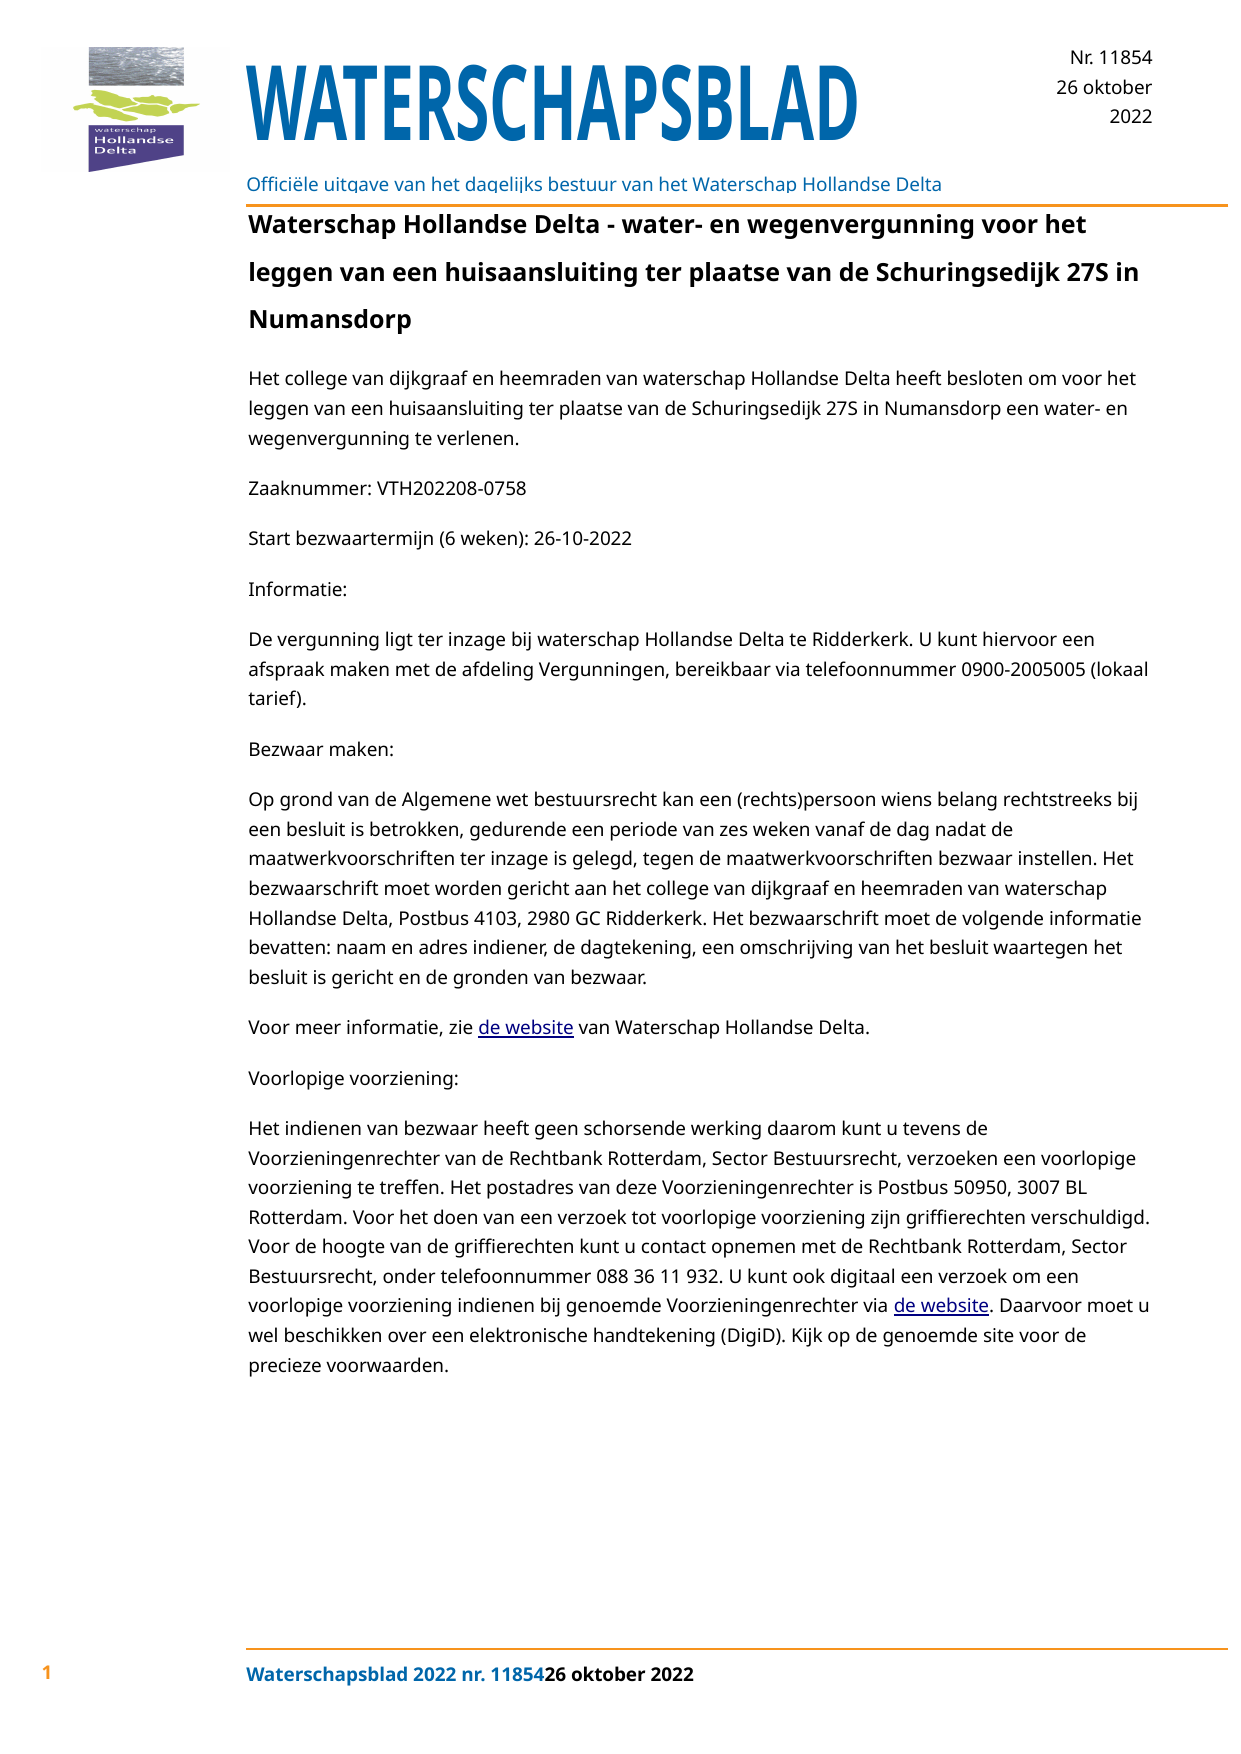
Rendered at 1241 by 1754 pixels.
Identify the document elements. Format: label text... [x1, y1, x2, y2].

text Informatie: [248, 576, 1152, 602]
text Het indienen van bezwaar heeft geen schorsende werking daarom kunt u tevens de Voorzieningenrechter van de Rechtbank Rotterdam, Sector Bestuursrecht, verzoeken een voorlopige voorziening te treffen. Het postadres van deze Voorzieningenrechter is Postbus 50950, 3007 BL Rotterdam. Voor het doen van een verzoek tot voorlopige voorziening zijn griffierechten verschuldigd. Voor de hoogte van de griffierechten kunt u contact opnemen met de Rechtbank Rotterdam, Sector Bestuursrecht, onder telefoonnummer 088 36 11 932. U kunt ook digitaal een verzoek om een voorlopige voorziening indienen bij genoemde Voorzieningenrechter via de website. Daarvoor moet u wel beschikken over een elektronische handtekening (DigiD). Kijk op de genoemde site voor de precieze voorwaarden. [248, 1115, 1152, 1377]
text Bezwaar maken: [248, 736, 1152, 762]
picture [41, 47, 231, 172]
text Het college van dijkgraaf en heemraden van waterschap Hollandse Delta heeft besloten om voor het leggen van een huisaansluiting ter plaatse van de Schuringsedijk 27S in Numansdorp een water- en wegenvergunning te verlenen. [248, 366, 1152, 450]
text Voor meer informatie, zie de website van Waterschap Hollandse Delta. [248, 1014, 1152, 1040]
text Waterschap Hollandse Delta - water- en wegenvergunning voor het leggen van een huisaansluiting ter plaatse van de Schuringsedijk 27S in Numansdorp [248, 207, 1152, 336]
text Voorlopige voorziening: [248, 1065, 1152, 1090]
text Start bezwaartermijn (6 weken): 26-10-2022 [248, 526, 1152, 551]
text Zaaknummer: VTH202208-0758 [248, 475, 1152, 501]
text Op grond van de Algemene wet bestuursrecht kan een (rechts)persoon wiens belang rechtstreeks bij een besluit is betrokken, gedurende een periode van zes weken vanaf de dag nadat de maatwerkvoorschriften ter inzage is gelegd, tegen de maatwerkvoorschriften bezwaar instellen. Het bezwaarschrift moet worden gericht aan het college van dijkgraaf en heemraden van waterschap Hollandse Delta, Postbus 4103, 2980 GC Ridderkerk. Het bezwaarschrift moet de volgende informatie bevatten: naam en adres indiener, de dagtekening, een omschrijving van het besluit waartegen het besluit is gericht en de gronden van bezwaar. [248, 786, 1152, 989]
text De vergunning ligt ter inzage bij waterschap Hollandse Delta te Ridderkerk. U kunt hiervoor een afspraak maken met de afdeling Vergunningen, bereikbaar via telefoonnummer 0900-2005005 (lokaal tarief). [248, 626, 1152, 711]
